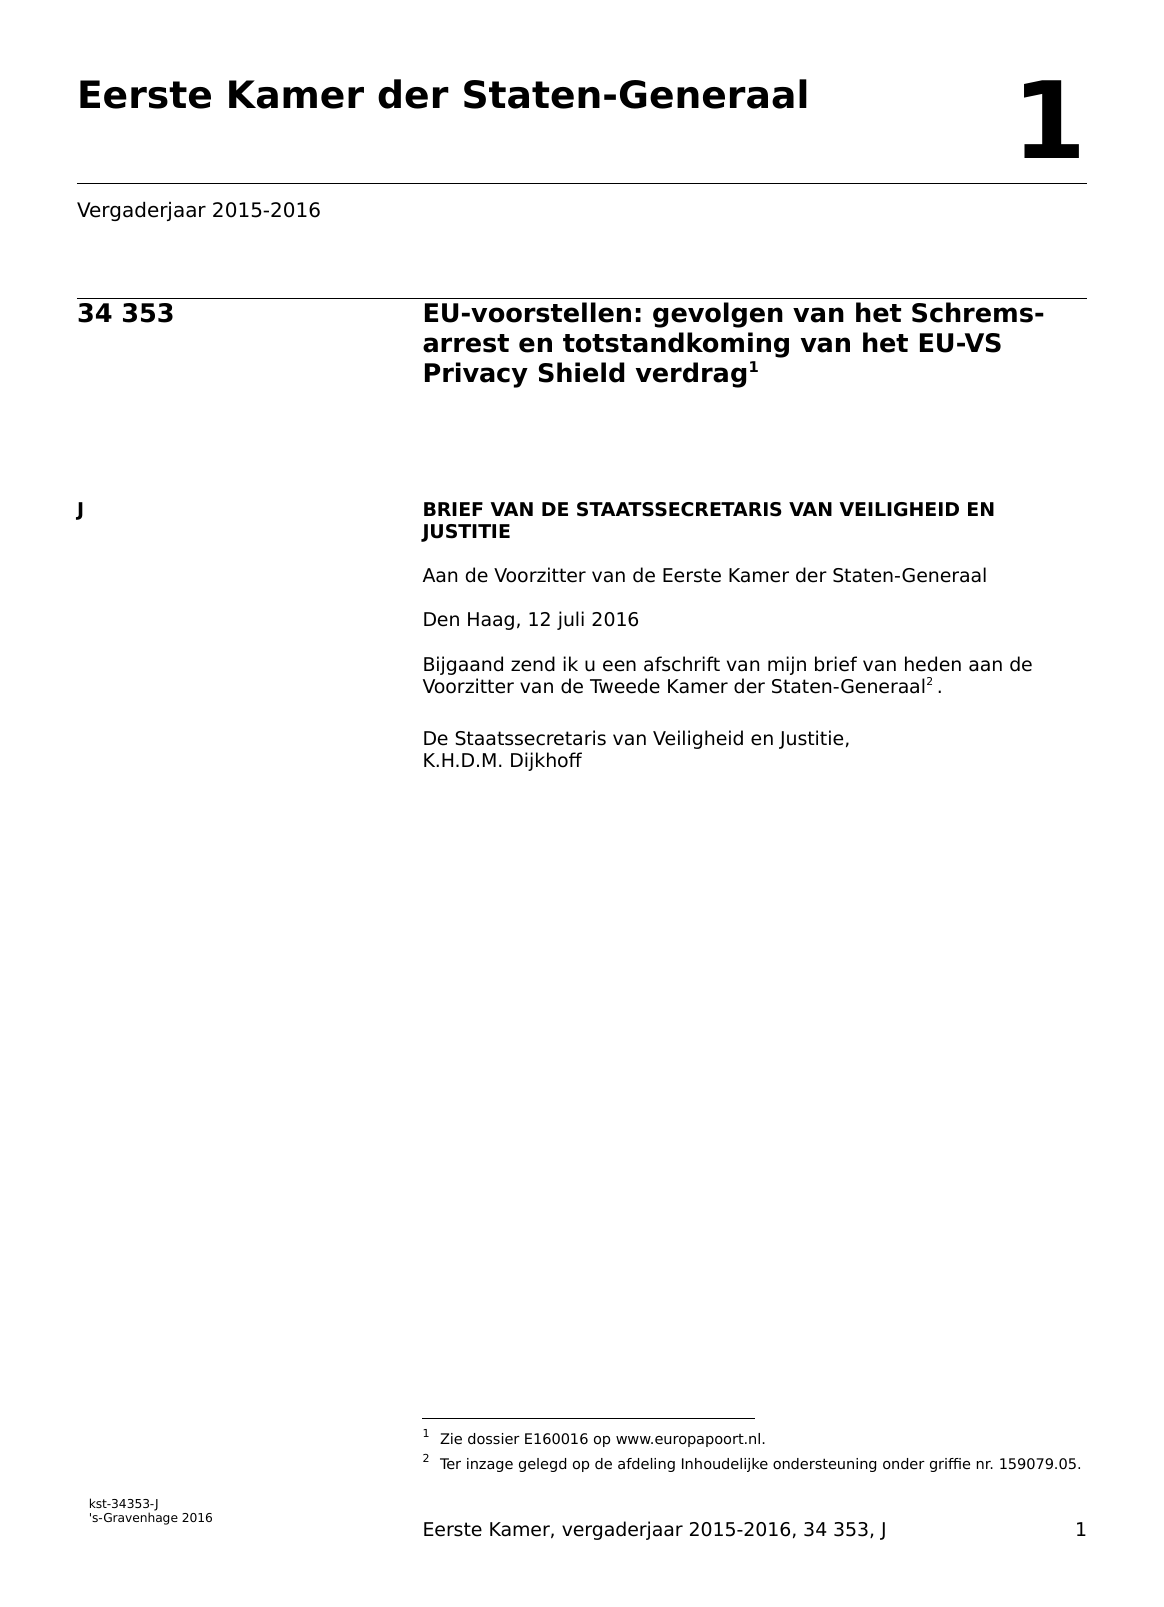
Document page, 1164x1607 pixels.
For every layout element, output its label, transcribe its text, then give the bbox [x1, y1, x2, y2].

table_header Eerste Kamer der Staten-Generaal [77, 59, 886, 183]
subtitle J BRIEF VAN DE STAATSSECRETARIS VAN VEILIGHEID EN JUSTITIE [77, 499, 1087, 543]
text Ter inzage gelegd op de afdeling Inhoudelijke ondersteuning onder griffie nr. 159079.05. [422, 1452, 1087, 1474]
subtitle 34 353 EU-voorstellen: gevolgen van het Schrems-arrest en totstandkoming van het EU-VS Privacy Shield verdrag [77, 299, 1087, 388]
text kst-34353-J [88, 1497, 323, 1511]
text Aan de Voorzitter van de Eerste Kamer der Staten-Generaal [422, 565, 1087, 587]
text Den Haag, 12 juli 2016 [422, 609, 1087, 631]
table_cell Vergaderjaar 2015-2016 [77, 184, 1087, 298]
table_header 1 [886, 59, 1087, 183]
text Zie dossier E160016 op www.europapoort.nl. [422, 1427, 1087, 1449]
text 's-Gravenhage 2016 [88, 1511, 323, 1525]
text De Staatssecretaris van Veiligheid en Justitie, K.H.D.M. Dijkhoff [422, 727, 1087, 771]
text Bijgaand zend ik u een afschrift van mijn brief van heden aan de Voorzitter van de Tweede Kamer der Staten-Generaal. [422, 653, 1087, 697]
